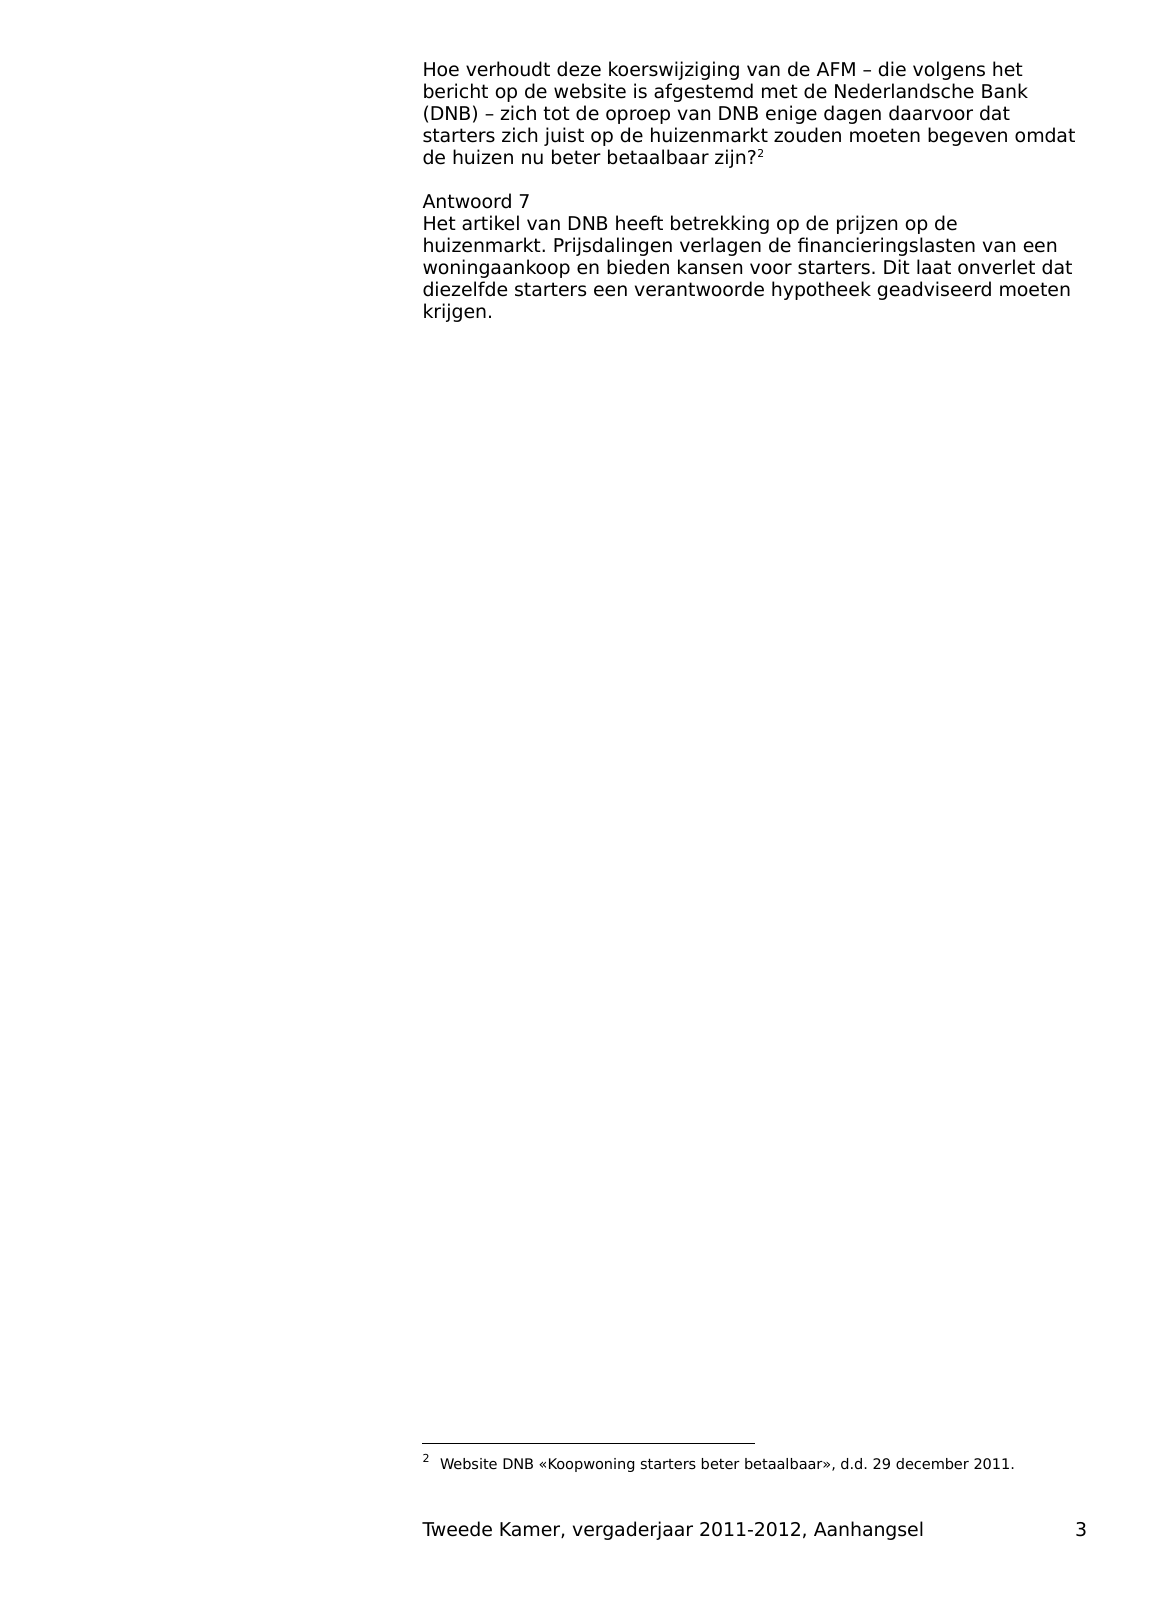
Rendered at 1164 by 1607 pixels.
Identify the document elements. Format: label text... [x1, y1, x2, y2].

text Hoe verhoudt deze koerswijziging van de AFM – die volgens het bericht op de website is afgestemd met de Nederlandsche Bank (DNB) – zich tot de oproep van DNB enige dagen daarvoor dat starters zich juist op de huizenmarkt zouden moeten begeven omdat de huizen nu beter betaalbaar zijn? [422, 59, 1087, 169]
text Het artikel van DNB heeft betrekking op de prijzen op de huizenmarkt. Prijsdalingen verlagen de financieringslasten van een woningaankoop en bieden kansen voor starters. Dit laat onverlet dat diezelfde starters een verantwoorde hypotheek geadviseerd moeten krijgen. [422, 213, 1087, 323]
text Website DNB «Koopwoning starters beter betaalbaar», d.d. 29 december 2011. [422, 1452, 1087, 1474]
text Antwoord 7 [422, 191, 1087, 213]
